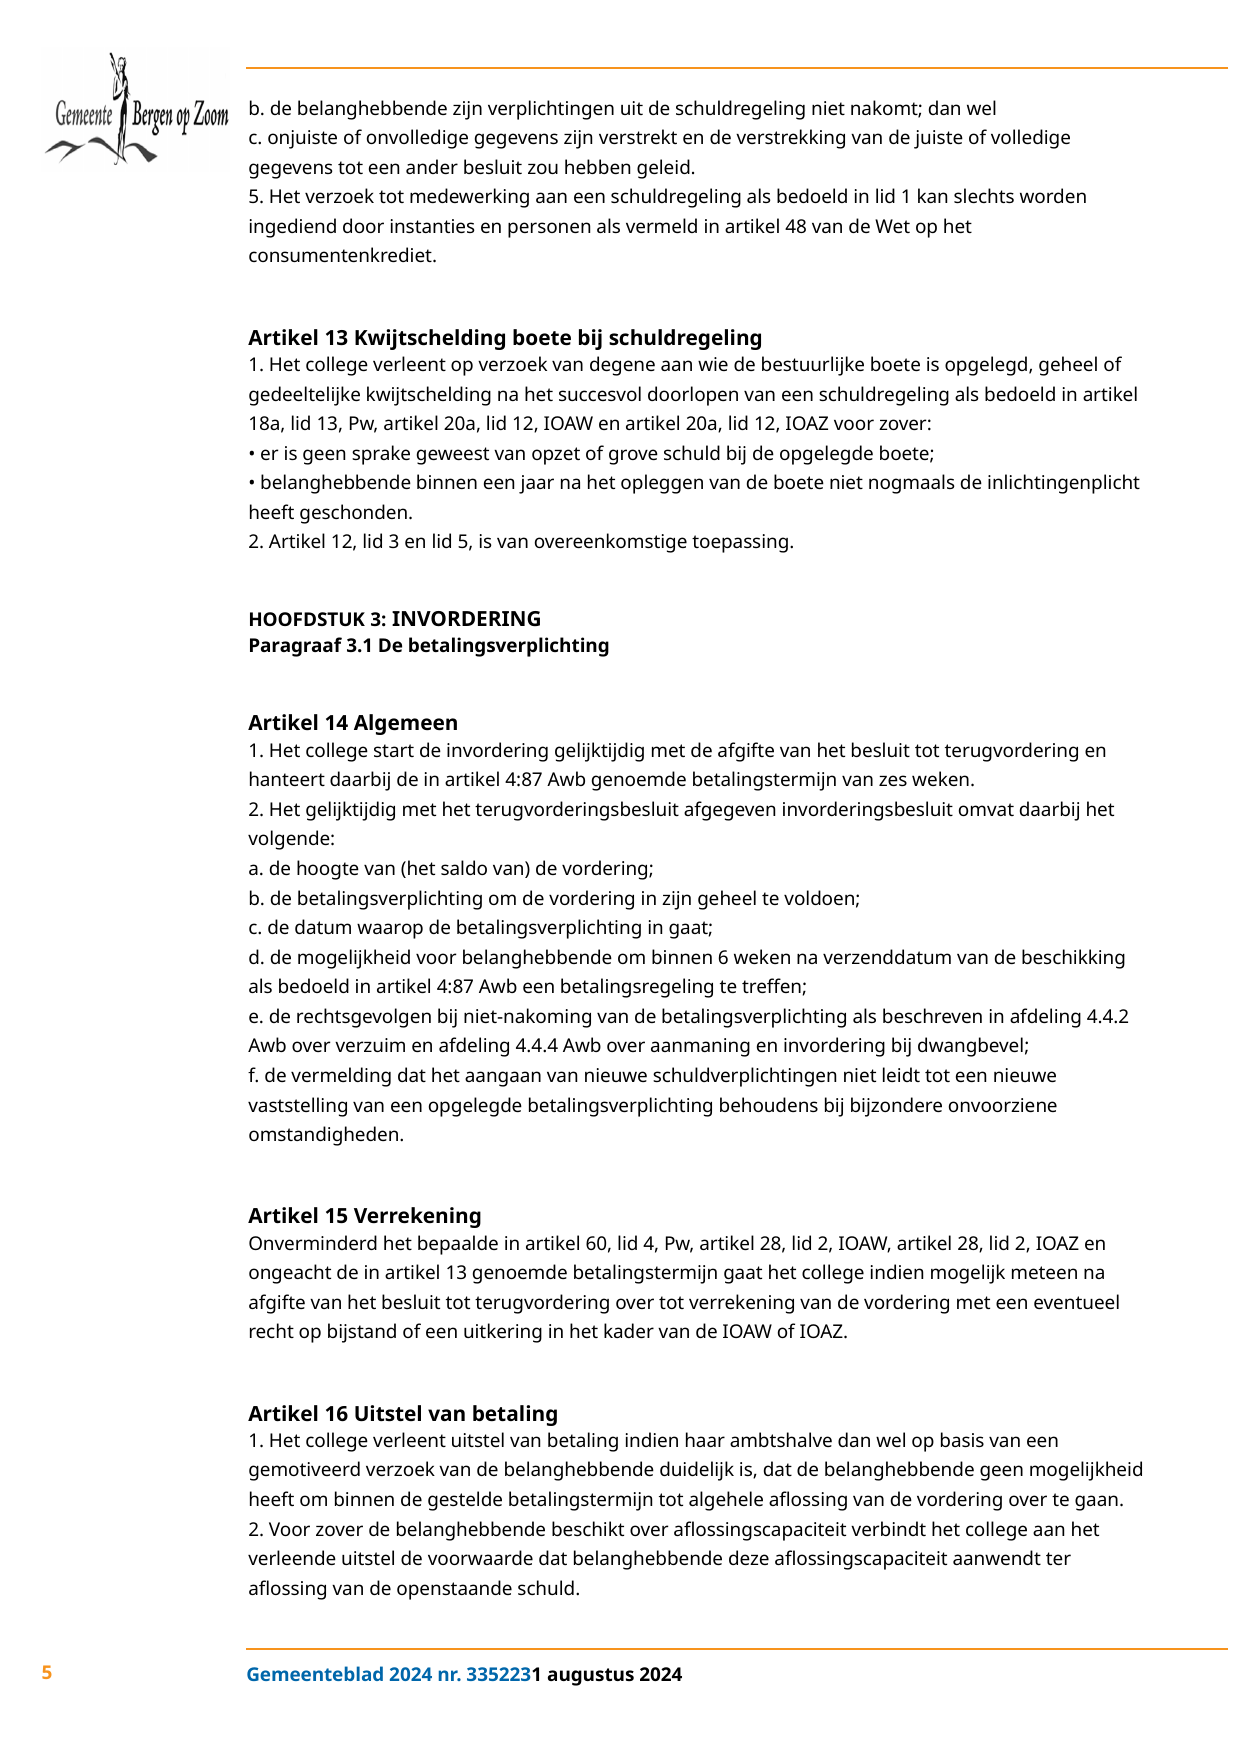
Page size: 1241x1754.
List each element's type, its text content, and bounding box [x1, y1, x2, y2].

text Artikel 14 Algemeen [248, 708, 1152, 737]
text Artikel 16 Uitstel van betaling [248, 1399, 1152, 1427]
text Paragraaf 3.1 De betalingsverplichting [248, 632, 1152, 658]
text 1. Het college verleent op verzoek van degene aan wie de bestuurlijke boete is opgelegd, geheel of gedeeltelijke kwijtschelding na het succesvol doorlopen van een schuldregeling als bedoeld in artikel 18a, lid 13, Pw, artikel 20a, lid 12, IOAW en artikel 20a, lid 12, IOAZ voor zover: [248, 351, 1152, 436]
text c. de datum waarop de betalingsverplichting in gaat; [248, 914, 1152, 940]
text d. de mogelijkheid voor belanghebbende om binnen 6 weken na verzenddatum van de beschikking als bedoeld in artikel 4:87 Awb een betalingsregeling te treffen; [248, 944, 1152, 999]
text • er is geen sprake geweest van opzet of grove schuld bij de opgelegde boete; [248, 440, 1152, 466]
text Artikel 13 Kwijtschelding boete bij schuldregeling [248, 323, 1152, 351]
text a. de hoogte van (het saldo van) de vordering; [248, 855, 1152, 881]
text HOOFDSTUK 3: INVORDERING [248, 604, 1152, 632]
text 5. Het verzoek tot medewerking aan een schuldregeling als bedoeld in lid 1 kan slechts worden ingediend door instanties en personen als vermeld in artikel 48 van de Wet op het consumentenkrediet. [248, 183, 1152, 268]
text 2. Voor zover de belanghebbende beschikt over aflossingscapaciteit verbindt het college aan het verleende uitstel de voorwaarde dat belanghebbende deze aflossingscapaciteit aanwendt ter aflossing van de openstaande schuld. [248, 1516, 1152, 1601]
picture [41, 47, 231, 172]
text volgende: [248, 826, 1152, 851]
text 2. Artikel 12, lid 3 en lid 5, is van overeenkomstige toepassing. [248, 529, 1152, 554]
text 1. Het college start de invordering gelijktijdig met de afgifte van het besluit tot terugvordering en hanteert daarbij de in artikel 4:87 Awb genoemde betalingstermijn van zes weken. [248, 737, 1152, 792]
text 2. Het gelijktijdig met het terugvorderingsbesluit afgegeven invorderingsbesluit omvat daarbij het [248, 796, 1152, 822]
text Artikel 15 Verrekening [248, 1201, 1152, 1230]
text f. de vermelding dat het aangaan van nieuwe schuldverplichtingen niet leidt tot een nieuwe vaststelling van een opgelegde betalingsverplichting behoudens bij bijzondere onvoorziene omstandigheden. [248, 1062, 1152, 1147]
text Onverminderd het bepaalde in artikel 60, lid 4, Pw, artikel 28, lid 2, IOAW, artikel 28, lid 2, IOAZ en ongeacht de in artikel 13 genoemde betalingstermijn gaat het college indien mogelijk meteen na afgifte van het besluit tot terugvordering over tot verrekening van de vordering met een eventueel recht op bijstand of een uitkering in het kader van de IOAW of IOAZ. [248, 1230, 1152, 1344]
text c. onjuiste of onvolledige gegevens zijn verstrekt en de verstrekking van de juiste of volledige gegevens tot een ander besluit zou hebben geleid. [248, 124, 1152, 180]
text 1. Het college verleent uitstel van betaling indien haar ambtshalve dan wel op basis van een gemotiveerd verzoek van de belanghebbende duidelijk is, dat de belanghebbende geen mogelijkheid heeft om binnen de gestelde betalingstermijn tot algehele aflossing van de vordering over te gaan. [248, 1427, 1152, 1512]
text b. de betalingsverplichting om de vordering in zijn geheel te voldoen; [248, 885, 1152, 911]
text b. de belanghebbende zijn verplichtingen uit de schuldregeling niet nakomt; dan wel [248, 95, 1152, 121]
text e. de rechtsgevolgen bij niet-nakoming van de betalingsverplichting als beschreven in afdeling 4.4.2 Awb over verzuim en afdeling 4.4.4 Awb over aanmaning en invordering bij dwangbevel; [248, 1003, 1152, 1058]
text • belanghebbende binnen een jaar na het opleggen van de boete niet nogmaals de inlichtingenplicht heeft geschonden. [248, 469, 1152, 525]
